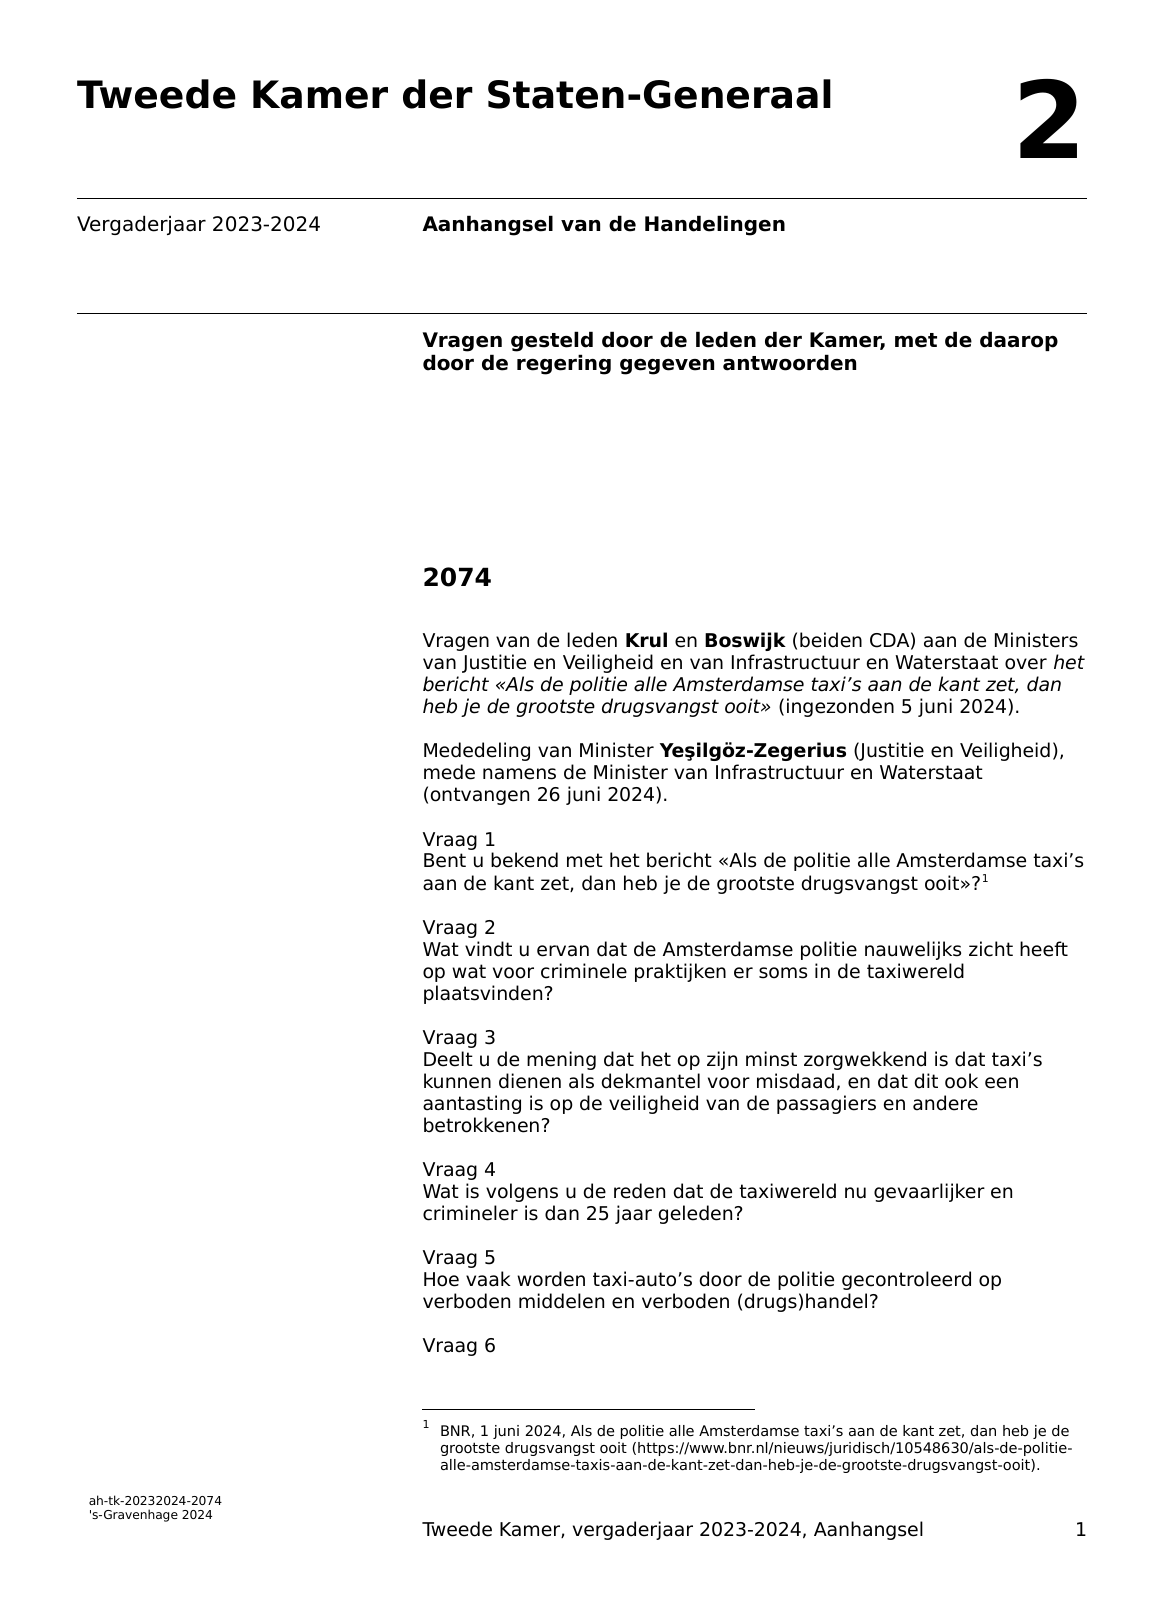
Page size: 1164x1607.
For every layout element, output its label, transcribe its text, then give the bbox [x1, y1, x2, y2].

text 2074 [422, 563, 1087, 592]
table_cell [77, 314, 422, 375]
text Vragen van de leden Krul en Boswijk (beiden CDA) aan de Ministers van Justitie en Veiligheid en van Infrastructuur en Waterstaat over het bericht «Als de politie alle Amsterdamse taxi’s aan de kant zet, dan heb je de grootste drugsvangst ooit» (ingezonden 5 juni 2024). [422, 630, 1087, 718]
text Vraag 1 [422, 828, 1087, 850]
table_header Tweede Kamer der Staten-Generaal [77, 59, 886, 198]
text Deelt u de mening dat het op zijn minst zorgwekkend is dat taxi’s kunnen dienen als dekmantel voor misdaad, en dat dit ook een aantasting is op de veiligheid van de passagiers en andere betrokkenen? [422, 1049, 1087, 1137]
text Vraag 2 [422, 917, 1087, 938]
text BNR, 1 juni 2024, Als de politie alle Amsterdamse taxi’s aan de kant zet, dan heb je de grootste drugsvangst ooit (https://www.bnr.nl/nieuws/juridisch/10548630/als-de-politie-alle-amsterdamse-taxis-aan-de-kant-zet-dan-heb-je-de-grootste-drugsvangst-ooit). [422, 1418, 1087, 1474]
table_cell Vergaderjaar 2023-2024 [77, 199, 422, 313]
text 's-Gravenhage 2024 [88, 1508, 323, 1522]
table_cell Aanhangsel van de Handelingen [422, 199, 1087, 313]
text Wat is volgens u de reden dat de taxiwereld nu gevaarlijker en crimineler is dan 25 jaar geleden? [422, 1181, 1087, 1225]
table_header 2 [886, 59, 1087, 198]
table_cell Vragen gesteld door de leden der Kamer, met de daarop door de regering gegeven antwoorden [422, 314, 1087, 375]
text Bent u bekend met het bericht «Als de politie alle Amsterdamse taxi’s aan de kant zet, dan heb je de grootste drugsvangst ooit»? [422, 850, 1087, 894]
text Vraag 6 [422, 1335, 1087, 1357]
text Vraag 3 [422, 1027, 1087, 1049]
text Vraag 5 [422, 1247, 1087, 1269]
text Hoe vaak worden taxi-auto’s door de politie gecontroleerd op verboden middelen en verboden (drugs)handel? [422, 1269, 1087, 1313]
text ah-tk-20232024-2074 [88, 1494, 323, 1508]
text Wat vindt u ervan dat de Amsterdamse politie nauwelijks zicht heeft op wat voor criminele praktijken er soms in de taxiwereld plaatsvinden? [422, 938, 1087, 1004]
text Vraag 4 [422, 1159, 1087, 1181]
text Mededeling van Minister Yeşilgöz-Zegerius (Justitie en Veiligheid), mede namens de Minister van Infrastructuur en Waterstaat (ontvangen 26 juni 2024). [422, 740, 1087, 806]
